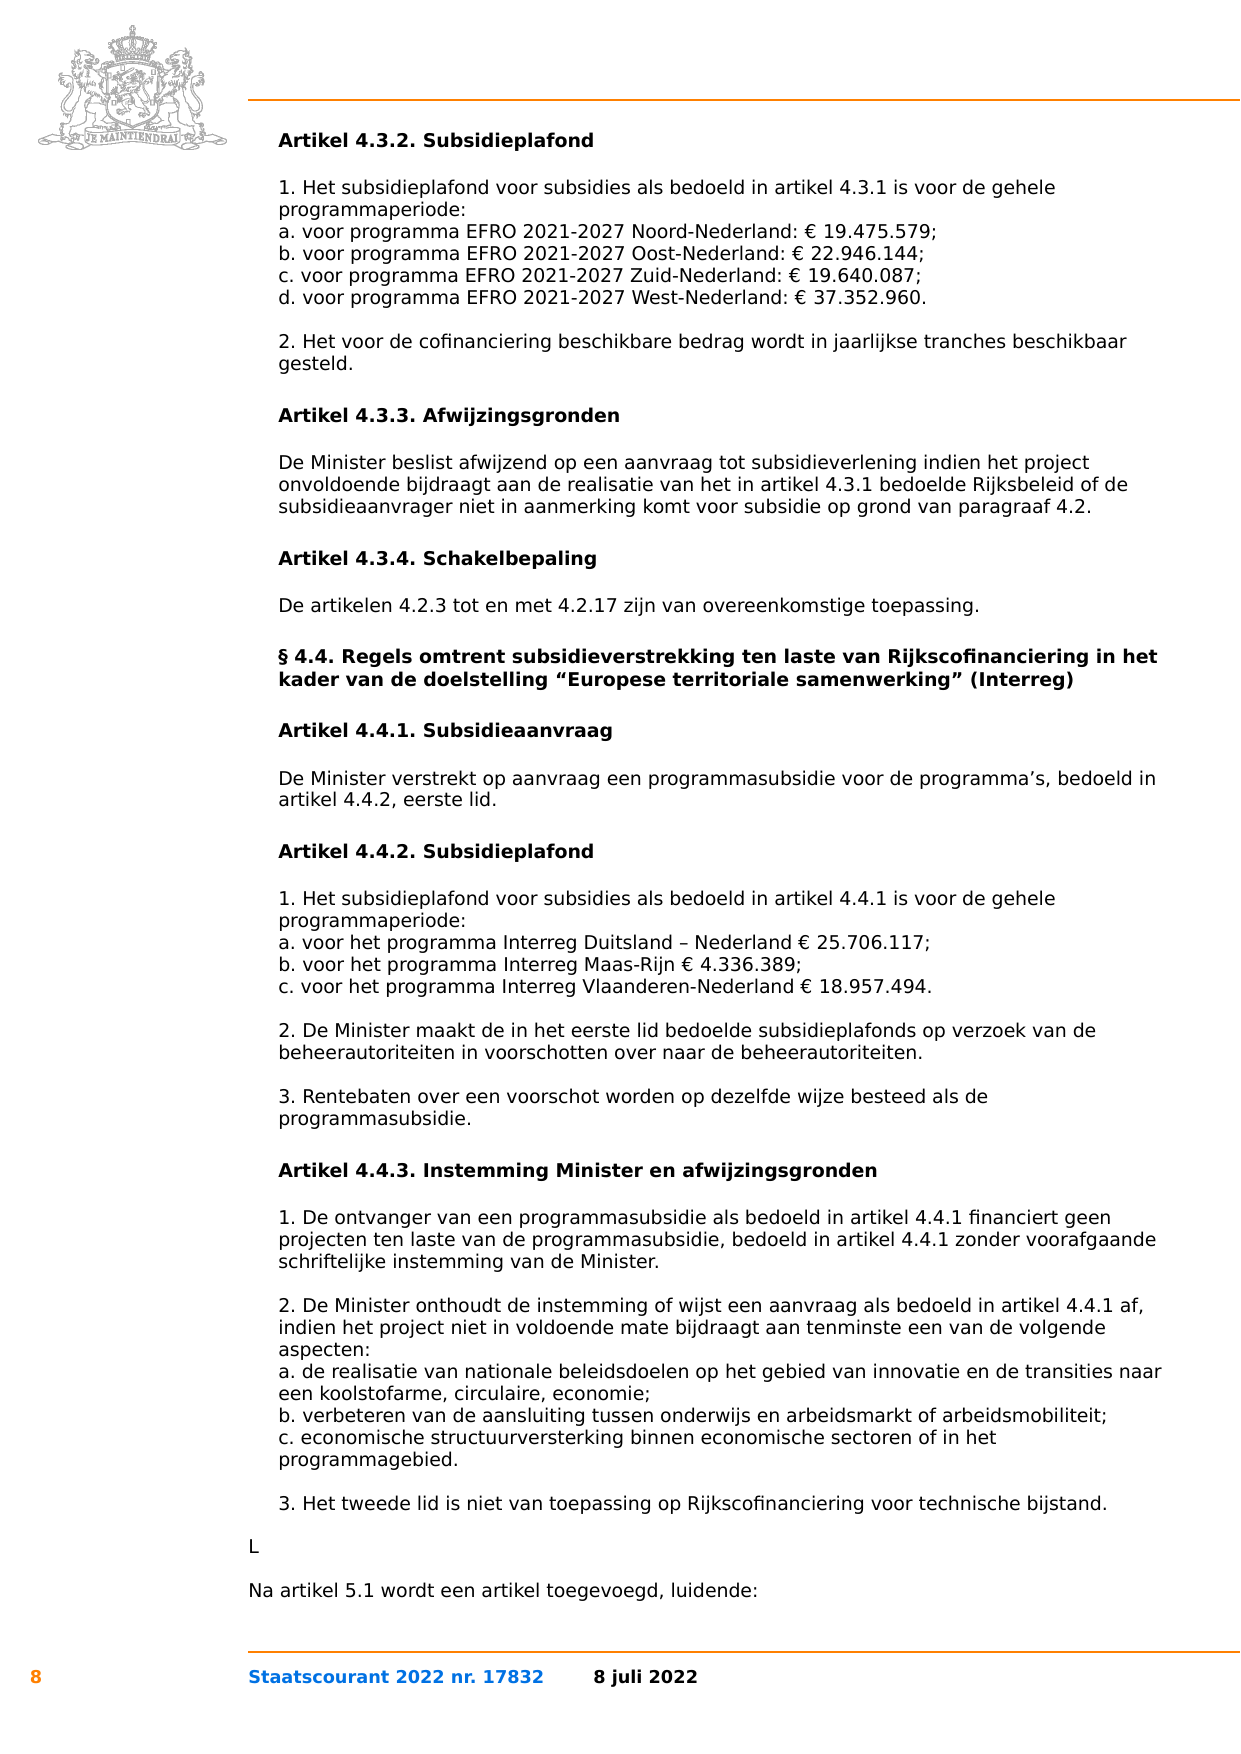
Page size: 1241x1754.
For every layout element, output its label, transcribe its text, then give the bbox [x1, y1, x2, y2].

text 1. Het subsidieplafond voor subsidies als bedoeld in artikel 4.4.1 is voor de gehele programmaperiode: [278, 888, 1163, 932]
text L [248, 1536, 1163, 1558]
text 3. Het tweede lid is niet van toepassing op Rijkscofinanciering voor technische bijstand. [278, 1492, 1163, 1514]
text c. voor programma EFRO 2021-2027 Zuid-Nederland: € 19.640.087; [278, 265, 1163, 287]
subtitle Artikel 4.3.4. Schakelbepaling [278, 547, 1163, 569]
subtitle Artikel 4.4.3. Instemming Minister en afwijzingsgronden [278, 1160, 1163, 1182]
text a. voor programma EFRO 2021-2027 Noord-Nederland: € 19.475.579; [278, 221, 1163, 243]
text c. economische structuurversterking binnen economische sectoren of in het programmagebied. [278, 1427, 1163, 1471]
text De Minister verstrekt op aanvraag een programmasubsidie voor de programma’s, bedoeld in artikel 4.4.2, eerste lid. [278, 767, 1163, 811]
text 2. De Minister maakt de in het eerste lid bedoelde subsidieplafonds op verzoek van de beheerautoriteiten in voorschotten over naar de beheerautoriteiten. [278, 1020, 1163, 1064]
text 1. Het subsidieplafond voor subsidies als bedoeld in artikel 4.3.1 is voor de gehele programmaperiode: [278, 177, 1163, 221]
text d. voor programma EFRO 2021-2027 West-Nederland: € 37.352.960. [278, 287, 1163, 309]
subtitle § 4.4. Regels omtrent subsidieverstrekking ten laste van Rijkscofinanciering in het kader van de doelstelling “Europese territoriale samenwerking” (Interreg) [278, 646, 1163, 690]
text 1. De ontvanger van een programmasubsidie als bedoeld in artikel 4.4.1 financiert geen projecten ten laste van de programmasubsidie, bedoeld in artikel 4.4.1 zonder voorafgaande schriftelijke instemming van de Minister. [278, 1207, 1163, 1273]
text 3. Rentebaten over een voorschot worden op dezelfde wijze besteed als de programmasubsidie. [278, 1086, 1163, 1130]
text b. voor het programma Interreg Maas-Rijn € 4.336.389; [278, 954, 1163, 976]
text Na artikel 5.1 wordt een artikel toegevoegd, luidende: [248, 1580, 1163, 1602]
subtitle Artikel 4.4.1. Subsidieaanvraag [278, 720, 1163, 742]
text b. verbeteren van de aansluiting tussen onderwijs en arbeidsmarkt of arbeidsmobiliteit; [278, 1404, 1163, 1427]
subtitle Artikel 4.3.2. Subsidieplafond [278, 130, 1163, 152]
subtitle Artikel 4.4.2. Subsidieplafond [278, 841, 1163, 863]
text 2. Het voor de cofinanciering beschikbare bedrag wordt in jaarlijkse tranches beschikbaar gesteld. [278, 331, 1163, 374]
text b. voor programma EFRO 2021-2027 Oost-Nederland: € 22.946.144; [278, 243, 1163, 265]
text a. de realisatie van nationale beleidsdoelen op het gebied van innovatie en de transities naar een koolstofarme, circulaire, economie; [278, 1361, 1163, 1404]
text De artikelen 4.2.3 tot en met 4.2.17 zijn van overeenkomstige toepassing. [278, 594, 1163, 616]
text 2. De Minister onthoudt de instemming of wijst een aanvraag als bedoeld in artikel 4.4.1 af, indien het project niet in voldoende mate bijdraagt aan tenminste een van de volgende aspecten: [278, 1295, 1163, 1361]
text c. voor het programma Interreg Vlaanderen-Nederland € 18.957.494. [278, 976, 1163, 998]
text De Minister beslist afwijzend op een aanvraag tot subsidieverlening indien het project onvoldoende bijdraagt aan de realisatie van het in artikel 4.3.1 bedoelde Rijksbeleid of de subsidieaanvrager niet in aanmerking komt voor subsidie op grond van paragraaf 4.2. [278, 452, 1163, 517]
text a. voor het programma Interreg Duitsland – Nederland € 25.706.117; [278, 932, 1163, 954]
subtitle Artikel 4.3.3. Afwijzingsgronden [278, 404, 1163, 427]
picture [38, 25, 227, 150]
